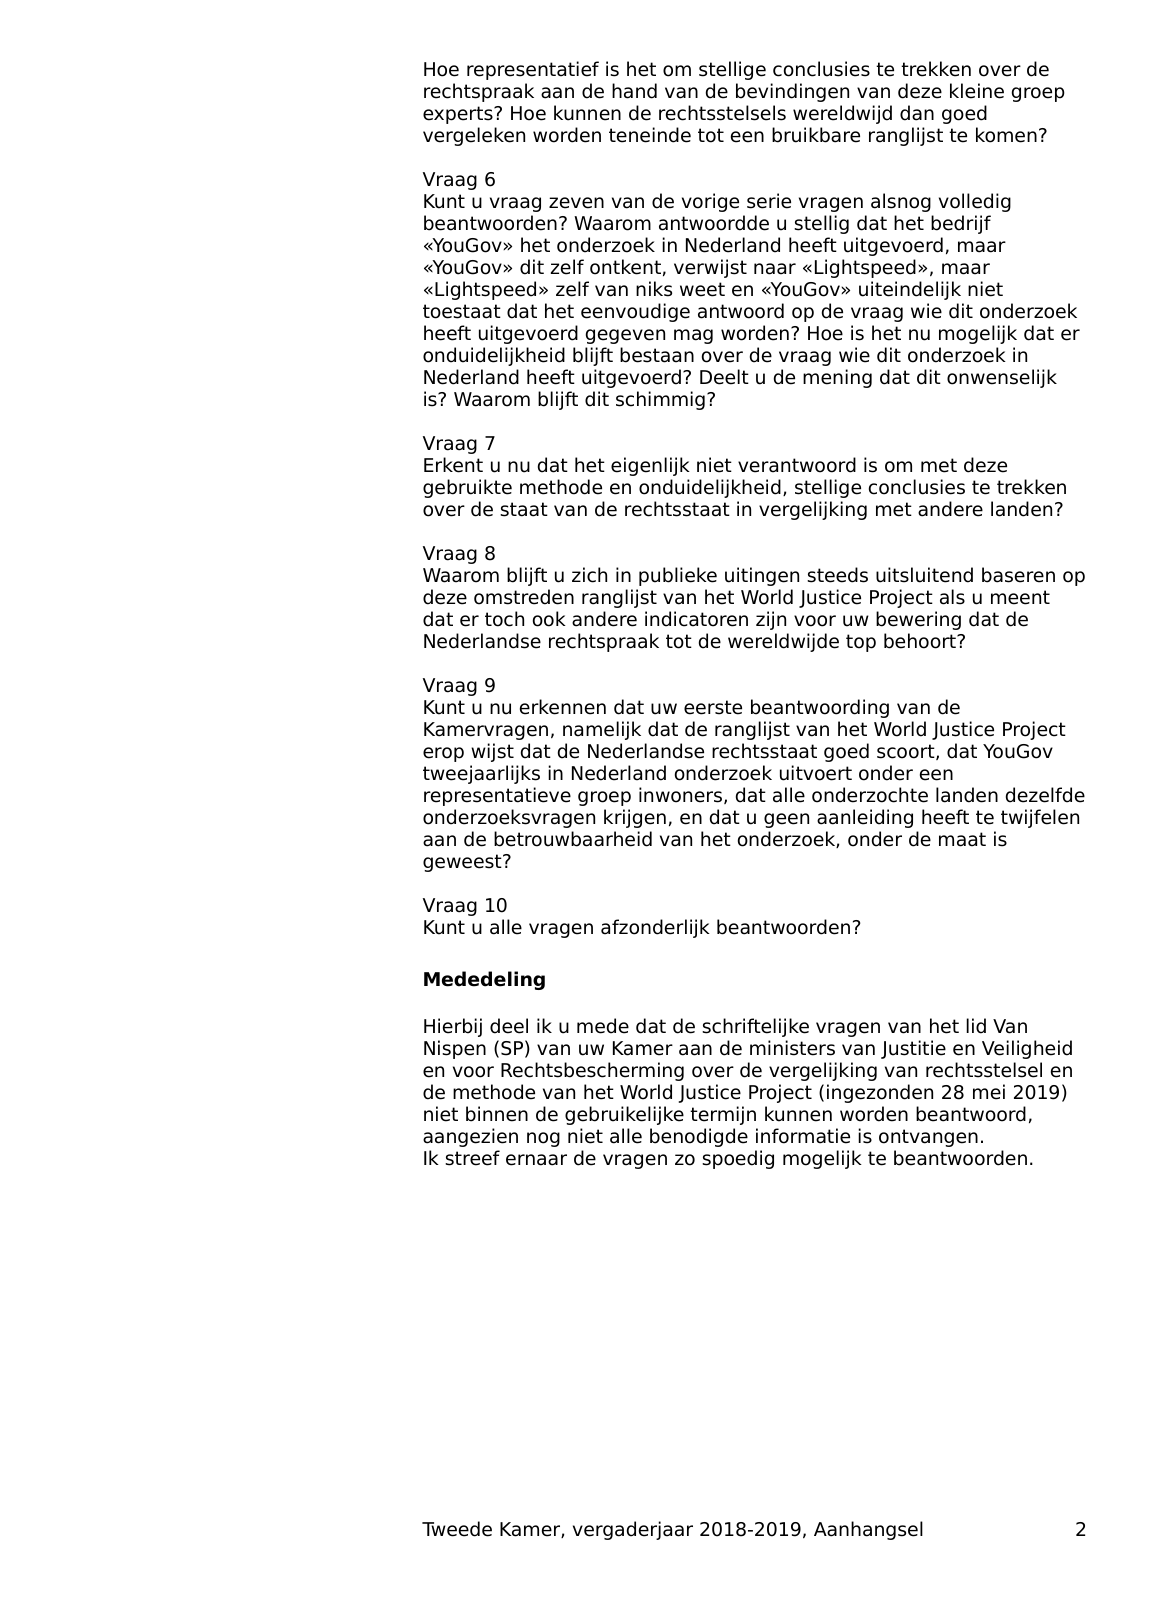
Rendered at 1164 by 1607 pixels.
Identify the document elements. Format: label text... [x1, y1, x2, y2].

text Vraag 9 [422, 675, 1087, 697]
subtitle Mededeling [422, 969, 1087, 991]
text Waarom blijft u zich in publieke uitingen steeds uitsluitend baseren op deze omstreden ranglijst van het World Justice Project als u meent dat er toch ook andere indicatoren zijn voor uw bewering dat de Nederlandse rechtspraak tot de wereldwijde top behoort? [422, 565, 1087, 653]
text Vraag 10 [422, 895, 1087, 917]
text Vraag 7 [422, 433, 1087, 455]
text Vraag 6 [422, 169, 1087, 191]
text Erkent u nu dat het eigenlijk niet verantwoord is om met deze gebruikte methode en onduidelijkheid, stellige conclusies te trekken over de staat van de rechtsstaat in vergelijking met andere landen? [422, 455, 1087, 521]
text Kunt u vraag zeven van de vorige serie vragen alsnog volledig beantwoorden? Waarom antwoordde u stellig dat het bedrijf «YouGov» het onderzoek in Nederland heeft uitgevoerd, maar «YouGov» dit zelf ontkent, verwijst naar «Lightspeed», maar «Lightspeed» zelf van niks weet en «YouGov» uiteindelijk niet toestaat dat het eenvoudige antwoord op de vraag wie dit onderzoek heeft uitgevoerd gegeven mag worden? Hoe is het nu mogelijk dat er onduidelijkheid blijft bestaan over de vraag wie dit onderzoek in Nederland heeft uitgevoerd? Deelt u de mening dat dit onwenselijk is? Waarom blijft dit schimmig? [422, 191, 1087, 411]
text Vraag 8 [422, 543, 1087, 565]
text Ik streef ernaar de vragen zo spoedig mogelijk te beantwoorden. [422, 1148, 1087, 1170]
text Kunt u alle vragen afzonderlijk beantwoorden? [422, 917, 1087, 939]
text Hoe representatief is het om stellige conclusies te trekken over de rechtspraak aan de hand van de bevindingen van deze kleine groep experts? Hoe kunnen de rechtsstelsels wereldwijd dan goed vergeleken worden teneinde tot een bruikbare ranglijst te komen? [422, 59, 1087, 147]
text Hierbij deel ik u mede dat de schriftelijke vragen van het lid Van Nispen (SP) van uw Kamer aan de ministers van Justitie en Veiligheid en voor Rechtsbescherming over de vergelijking van rechtsstelsel en de methode van het World Justice Project (ingezonden 28 mei 2019) niet binnen de gebruikelijke termijn kunnen worden beantwoord, aangezien nog niet alle benodigde informatie is ontvangen. [422, 1016, 1087, 1148]
text Kunt u nu erkennen dat uw eerste beantwoording van de Kamervragen, namelijk dat de ranglijst van het World Justice Project erop wijst dat de Nederlandse rechtsstaat goed scoort, dat YouGov tweejaarlijks in Nederland onderzoek uitvoert onder een representatieve groep inwoners, dat alle onderzochte landen dezelfde onderzoeksvragen krijgen, en dat u geen aanleiding heeft te twijfelen aan de betrouwbaarheid van het onderzoek, onder de maat is geweest? [422, 697, 1087, 873]
